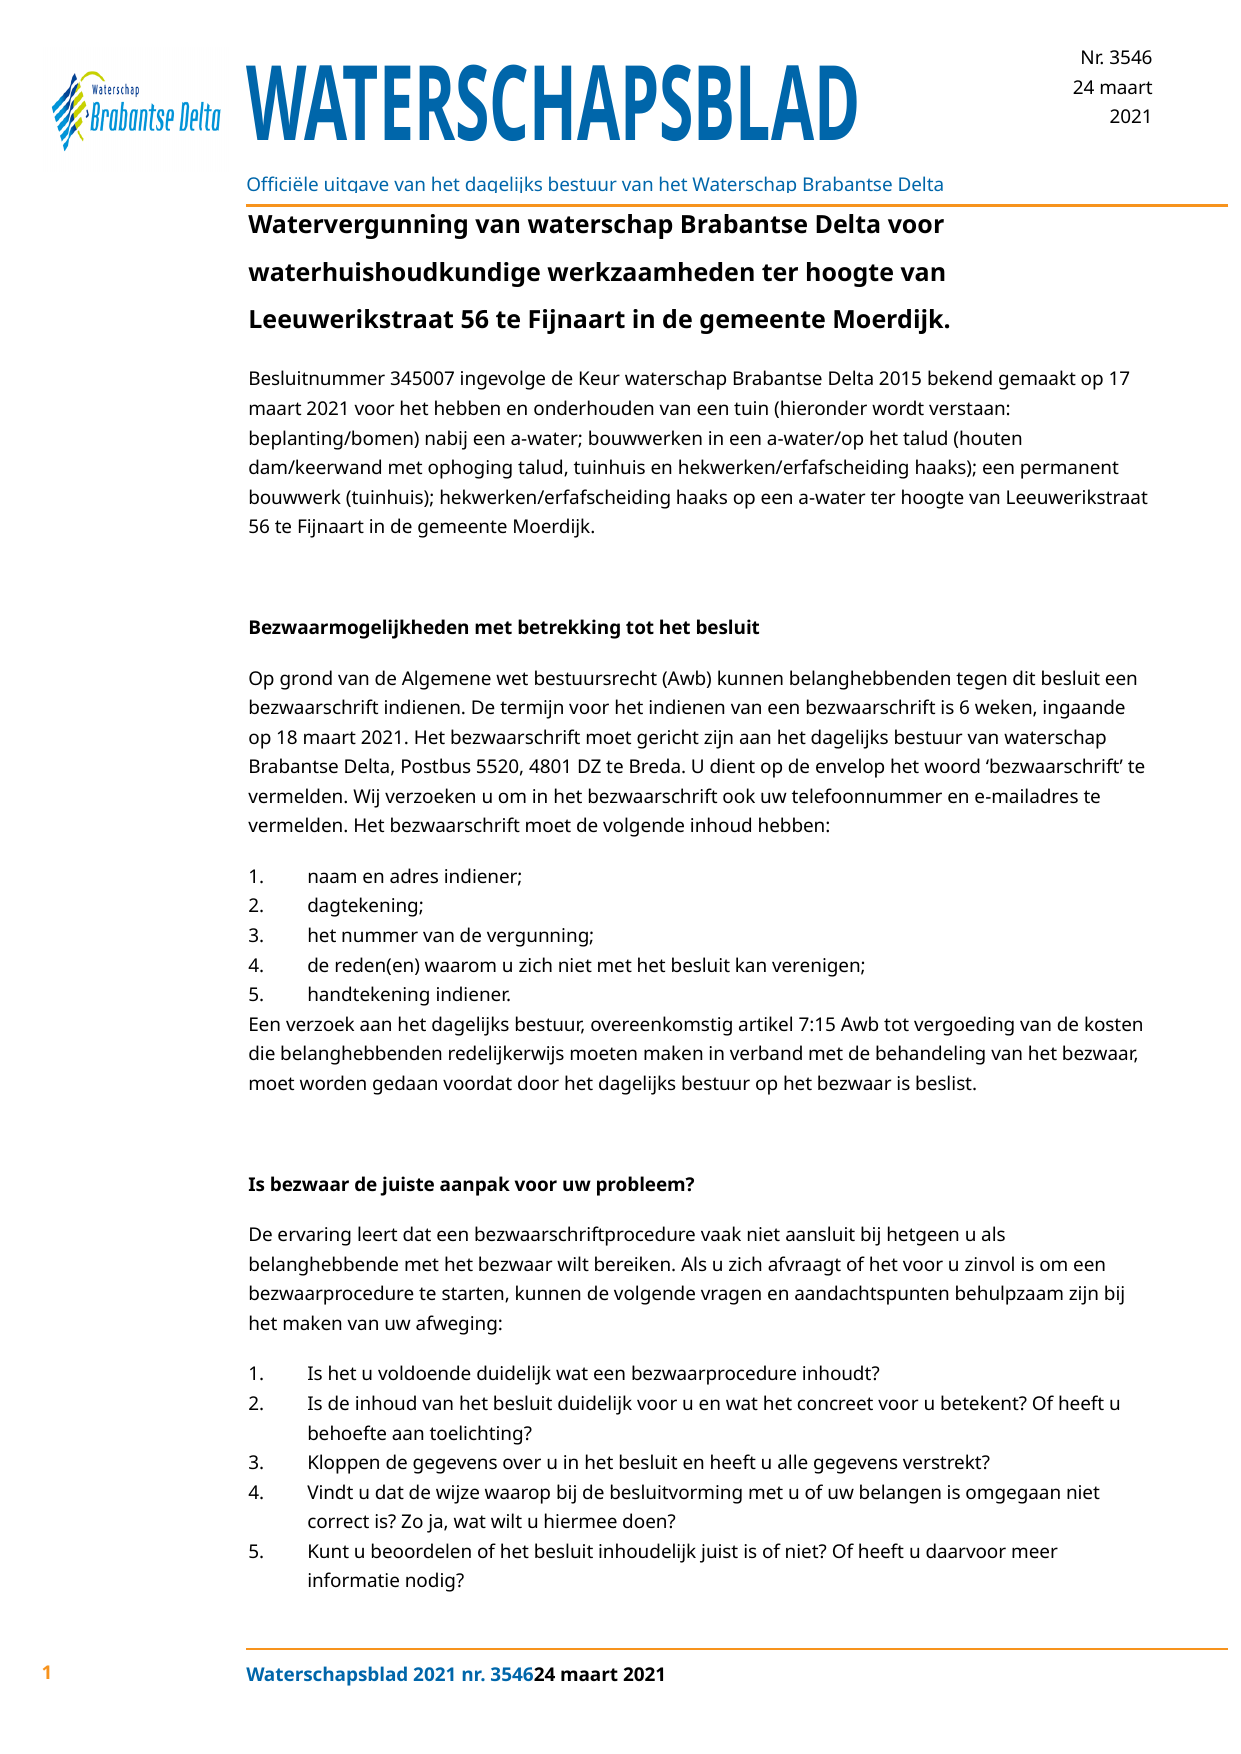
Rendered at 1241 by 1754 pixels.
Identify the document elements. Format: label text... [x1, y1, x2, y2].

text Watervergunning van waterschap Brabantse Delta voor waterhuishoudkundige werkzaamheden ter hoogte van Leeuwerikstraat 56 te Fijnaart in de gemeente Moerdijk. [248, 207, 1152, 336]
list Vindt u dat de wijze waarop bij de besluitvorming met u of uw belangen is omgegaan niet correct is? Zo ja, wat wilt u hiermee doen? [248, 1479, 1152, 1534]
text Is bezwaar de juiste aanpak voor uw probleem? [248, 1171, 1152, 1197]
picture [41, 47, 231, 172]
list handtekening indiener. [248, 981, 1152, 1007]
text Bezwaarmogelijkheden met betrekking tot het besluit [248, 614, 1152, 640]
text De ervaring leert dat een bezwaarschriftprocedure vaak niet aansluit bij hetgeen u als belanghebbende met het bezwaar wilt bereiken. Als u zich afvraagt of het voor u zinvol is om een bezwaarprocedure te starten, kunnen de volgende vragen en aandachtspunten behulpzaam zijn bij het maken van uw afweging: [248, 1221, 1152, 1336]
text Op grond van de Algemene wet bestuursrecht (Awb) kunnen belanghebbenden tegen dit besluit een bezwaarschrift indienen. De termijn voor het indienen van een bezwaarschrift is 6 weken, ingaande op 18 maart 2021. Het bezwaarschrift moet gericht zijn aan het dagelijks bestuur van waterschap Brabantse Delta, Postbus 5520, 4801 DZ te Breda. U dient op de envelop het woord ‘bezwaarschrift’ te vermelden. Wij verzoeken u om in het bezwaarschrift ook uw telefoonnummer en e‑mailadres te vermelden. Het bezwaarschrift moet de volgende inhoud hebben: [248, 665, 1152, 838]
text Besluitnummer 345007 ingevolge de Keur waterschap Brabantse Delta 2015 bekend gemaakt op 17 maart 2021 voor het hebben en onderhouden van een tuin (hieronder wordt verstaan: beplanting/bomen) nabij een a-water; bouwwerken in een a-water/op het talud (houten dam/keerwand met ophoging talud, tuinhuis en hekwerken/erfafscheiding haaks); een permanent bouwwerk (tuinhuis); hekwerken/erfafscheiding haaks op een a-water ter hoogte van Leeuwerikstraat 56 te Fijnaart in de gemeente Moerdijk. [248, 366, 1152, 539]
text Een verzoek aan het dagelijks bestuur, overeenkomstig artikel 7:15 Awb tot vergoeding van de kosten die belanghebbenden redelijkerwijs moeten maken in verband met de behandeling van het bezwaar, moet worden gedaan voordat door het dagelijks bestuur op het bezwaar is beslist. [248, 1011, 1152, 1096]
list Kunt u beoordelen of het besluit inhoudelijk juist is of niet? Of heeft u daarvoor meer informatie nodig? [248, 1538, 1152, 1593]
list Is de inhoud van het besluit duidelijk voor u en wat het concreet voor u betekent? Of heeft u behoefte aan toelichting? [248, 1390, 1152, 1445]
list Is het u voldoende duidelijk wat een bezwaarprocedure inhoudt? [248, 1361, 1152, 1386]
list de reden(en) waarom u zich niet met het besluit kan verenigen; [248, 952, 1152, 977]
list het nummer van de vergunning; [248, 922, 1152, 948]
list dagtekening; [248, 893, 1152, 918]
list naam en adres indiener; [248, 863, 1152, 889]
list Kloppen de gegevens over u in het besluit en heeft u alle gegevens verstrekt? [248, 1449, 1152, 1475]
